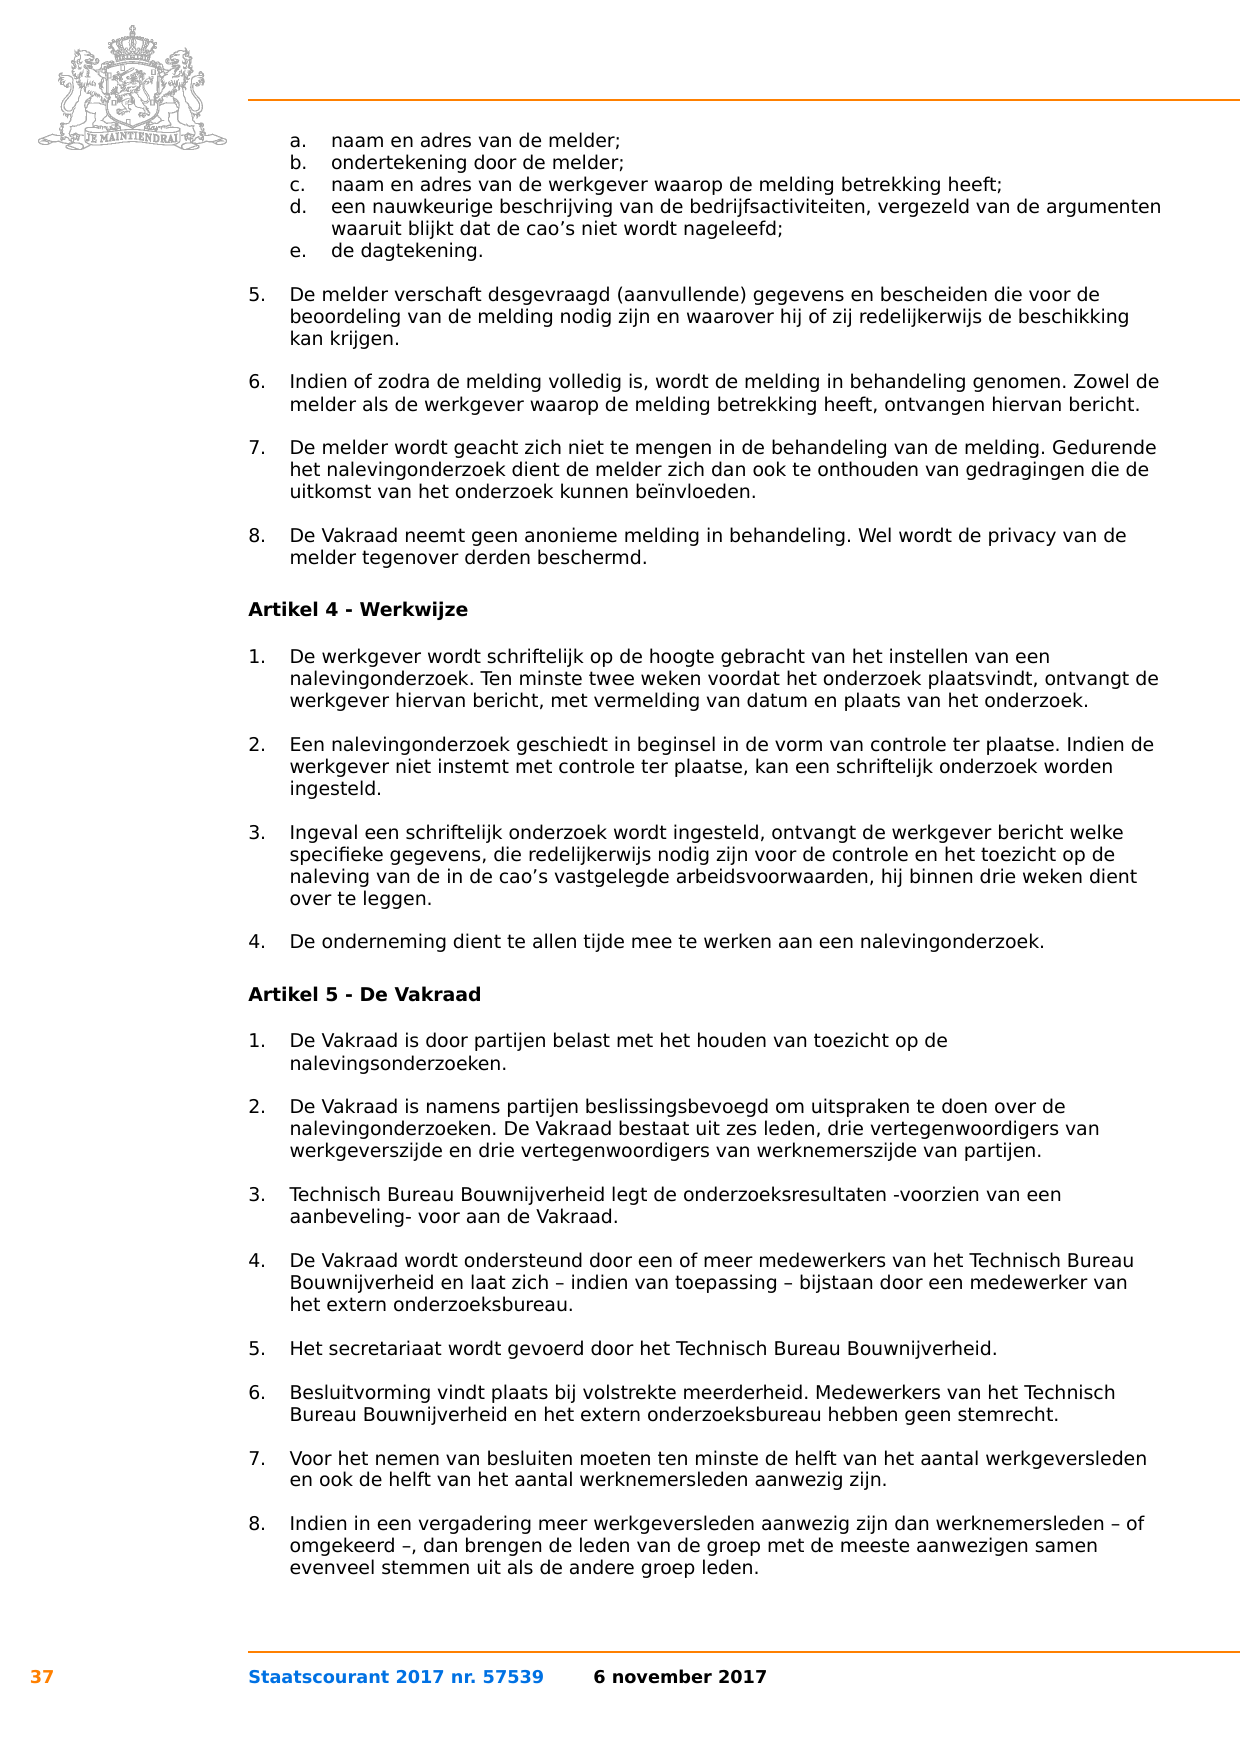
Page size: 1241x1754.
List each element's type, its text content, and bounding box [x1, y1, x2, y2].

text b. ondertekening door de melder; [289, 152, 1163, 174]
text 5. De melder verschaft desgevraagd (aanvullende) gegevens en bescheiden die voor de beoordeling van de melding nodig zijn en waarover hij of zij redelijkerwijs de beschikking kan krijgen. [248, 284, 1163, 349]
text e. de dagtekening. [289, 240, 1163, 262]
text 8. Indien in een vergadering meer werkgeversleden aanwezig zijn dan werknemersleden – of omgekeerd –, dan brengen de leden van de groep met de meeste aanwezigen samen evenveel stemmen uit als de andere groep leden. [248, 1513, 1163, 1579]
text 4. De Vakraad wordt ondersteund door een of meer medewerkers van het Technisch Bureau Bouwnijverheid en laat zich – indien van toepassing – bijstaan door een medewerker van het extern onderzoeksbureau. [248, 1250, 1163, 1316]
text 8. De Vakraad neemt geen anonieme melding in behandeling. Wel wordt de privacy van de melder tegenover derden beschermd. [248, 525, 1163, 569]
text 3. Technisch Bureau Bouwnijverheid legt de onderzoeksresultaten -voorzien van een aanbeveling- voor aan de Vakraad. [248, 1184, 1163, 1228]
text 1. De werkgever wordt schriftelijk op de hoogte gebracht van het instellen van een nalevingonderzoek. Ten minste twee weken voordat het onderzoek plaatsvindt, ontvangt de werkgever hiervan bericht, met vermelding van datum en plaats van het onderzoek. [248, 646, 1163, 712]
text 2. Een nalevingonderzoek geschiedt in beginsel in de vorm van controle ter plaatse. Indien de werkgever niet instemt met controle ter plaatse, kan een schriftelijk onderzoek worden ingesteld. [248, 734, 1163, 800]
text c. naam en adres van de werkgever waarop de melding betrekking heeft; [289, 174, 1163, 196]
text 2. De Vakraad is namens partijen beslissingsbevoegd om uitspraken te doen over de nalevingonderzoeken. De Vakraad bestaat uit zes leden, drie vertegenwoordigers van werkgeverszijde en drie vertegenwoordigers van werknemerszijde van partijen. [248, 1096, 1163, 1162]
text 6. Indien of zodra de melding volledig is, wordt de melding in behandeling genomen. Zowel de melder als de werkgever waarop de melding betrekking heeft, ontvangen hiervan bericht. [248, 371, 1163, 415]
text a. naam en adres van de melder; [289, 130, 1163, 152]
text 7. Voor het nemen van besluiten moeten ten minste de helft van het aantal werkgeversleden en ook de helft van het aantal werknemersleden aanwezig zijn. [248, 1447, 1163, 1491]
subtitle Artikel 5 - De Vakraad [248, 983, 1163, 1005]
text d. een nauwkeurige beschrijving van de bedrijfsactiviteiten, vergezeld van de argumenten waaruit blijkt dat de cao’s niet wordt nageleefd; [289, 196, 1163, 240]
picture [38, 25, 227, 150]
text 5. Het secretariaat wordt gevoerd door het Technisch Bureau Bouwnijverheid. [248, 1338, 1163, 1360]
text 3. Ingeval een schriftelijk onderzoek wordt ingesteld, ontvangt de werkgever bericht welke specifieke gegevens, die redelijkerwijs nodig zijn voor de controle en het toezicht op de naleving van de in de cao’s vastgelegde arbeidsvoorwaarden, hij binnen drie weken dient over te leggen. [248, 822, 1163, 909]
text 6. Besluitvorming vindt plaats bij volstrekte meerderheid. Medewerkers van het Technisch Bureau Bouwnijverheid en het extern onderzoeksbureau hebben geen stemrecht. [248, 1382, 1163, 1426]
subtitle Artikel 4 - Werkwijze [248, 599, 1163, 621]
text 1. De Vakraad is door partijen belast met het houden van toezicht op de nalevingsonderzoeken. [248, 1030, 1163, 1074]
text 4. De onderneming dient te allen tijde mee te werken aan een nalevingonderzoek. [248, 931, 1163, 953]
text 7. De melder wordt geacht zich niet te mengen in de behandeling van de melding. Gedurende het nalevingonderzoek dient de melder zich dan ook te onthouden van gedragingen die de uitkomst van het onderzoek kunnen beïnvloeden. [248, 437, 1163, 503]
